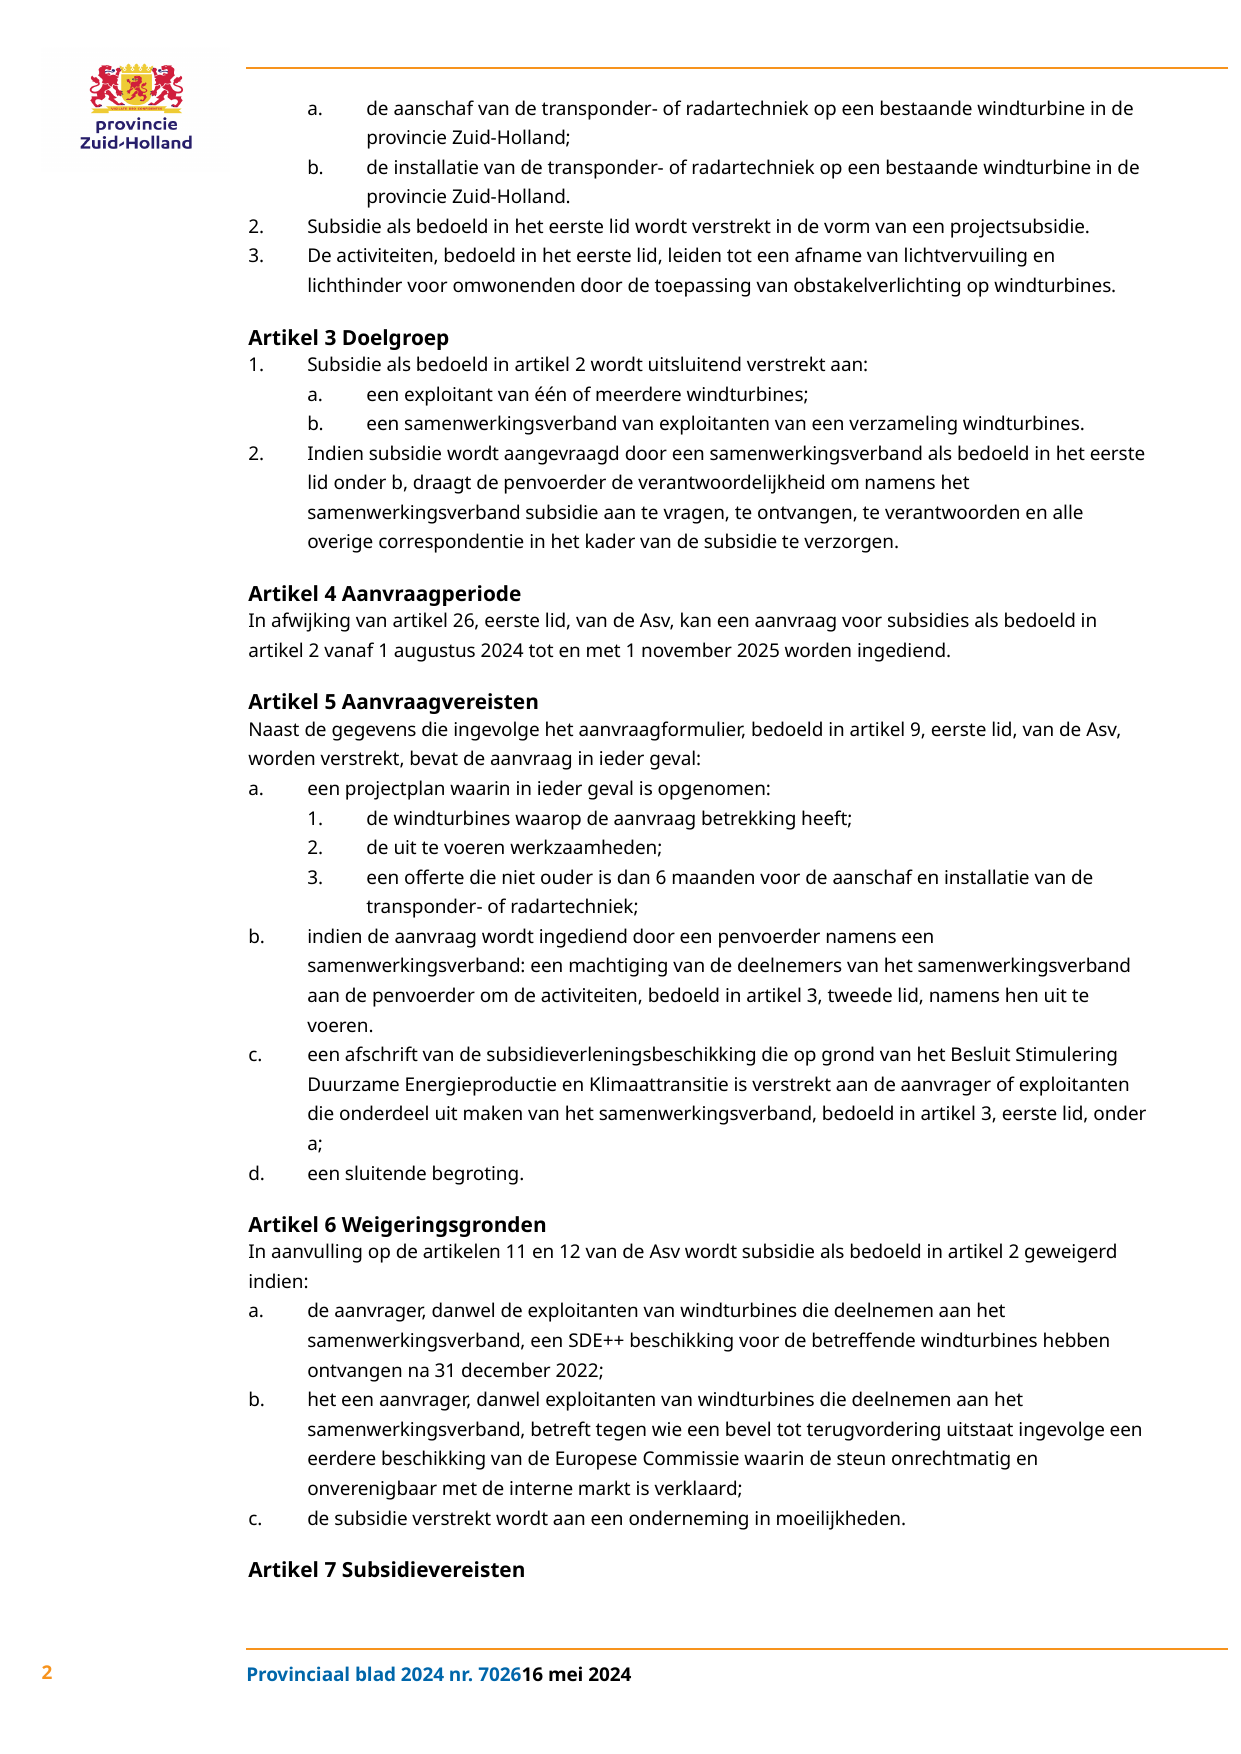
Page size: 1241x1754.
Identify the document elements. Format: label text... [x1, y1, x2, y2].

list Indien subsidie wordt aangevraagd door een samenwerkingsverband als bedoeld in het eerste lid onder b, draagt de penvoerder de verantwoordelijkheid om namens het samenwerkingsverband subsidie aan te vragen, te ontvangen, te verantwoorden en alle overige correspondentie in het kader van de subsidie te verzorgen. [248, 440, 1152, 554]
text Artikel 4 Aanvraagperiode [248, 579, 1152, 607]
list Subsidie als bedoeld in artikel 2 wordt uitsluitend verstrekt aan: [248, 351, 1152, 377]
list de uit te voeren werkzaamheden; [307, 834, 1152, 860]
text In afwijking van artikel 26, eerste lid, van de Asv, kan een aanvraag voor subsidies als bedoeld in artikel 2 vanaf 1 augustus 2024 tot en met 1 november 2025 worden ingediend. [248, 607, 1152, 663]
list het een aanvrager, danwel exploitanten van windturbines die deelnemen aan het samenwerkingsverband, betreft tegen wie een bevel tot terugvordering uitstaat ingevolge een eerdere beschikking van de Europese Commissie waarin de steun onrechtmatig en onverenigbaar met de interne markt is verklaard; [248, 1386, 1152, 1501]
list een samenwerkingsverband van exploitanten van een verzameling windturbines. [307, 410, 1152, 436]
list de subsidie verstrekt wordt aan een onderneming in moeilijkheden. [248, 1505, 1152, 1531]
text Naast de gegevens die ingevolge het aanvraagformulier, bedoeld in artikel 9, eerste lid, van de Asv, worden verstrekt, bevat de aanvraag in ieder geval: [248, 716, 1152, 771]
list de aanvrager, danwel de exploitanten van windturbines die deelnemen aan het samenwerkingsverband, een SDE++ beschikking voor de betreffende windturbines hebben ontvangen na 31 december 2022; [248, 1298, 1152, 1383]
text In aanvulling op de artikelen 11 en 12 van de Asv wordt subsidie als bedoeld in artikel 2 geweigerd indien: [248, 1238, 1152, 1294]
list de installatie van de transponder- of radartechniek op een bestaande windturbine in de provincie Zuid-Holland. [307, 154, 1152, 209]
list een projectplan waarin in ieder geval is opgenomen: [248, 775, 1152, 801]
list Subsidie als bedoeld in het eerste lid wordt verstrekt in de vorm van een projectsubsidie. [248, 213, 1152, 239]
list een exploitant van één of meerdere windturbines; [307, 381, 1152, 406]
text Artikel 6 Weigeringsgronden [248, 1210, 1152, 1238]
list een offerte die niet ouder is dan 6 maanden voor de aanschaf en installatie van de transponder- of radartechniek; [307, 864, 1152, 919]
list een sluitende begroting. [248, 1160, 1152, 1185]
list een afschrift van de subsidieverleningsbeschikking die op grond van het Besluit Stimulering Duurzame Energieproductie en Klimaattransitie is verstrekt aan de aanvrager of exploitanten die onderdeel uit maken van het samenwerkingsverband, bedoeld in artikel 3, eerste lid, onder a; [248, 1041, 1152, 1156]
list De activiteiten, bedoeld in het eerste lid, leiden tot een afname van lichtvervuiling en lichthinder voor omwonenden door de toepassing van obstakelverlichting op windturbines. [248, 243, 1152, 298]
list de aanschaf van de transponder- of radartechniek op een bestaande windturbine in de provincie Zuid-Holland; [307, 95, 1152, 150]
text Artikel 3 Doelgroep [248, 323, 1152, 351]
picture [41, 47, 231, 172]
text Artikel 5 Aanvraagvereisten [248, 687, 1152, 716]
list de windturbines waarop de aanvraag betrekking heeft; [307, 805, 1152, 830]
text Artikel 7 Subsidievereisten [248, 1555, 1152, 1584]
list indien de aanvraag wordt ingediend door een penvoerder namens een samenwerkingsverband: een machtiging van de deelnemers van het samenwerkingsverband aan de penvoerder om de activiteiten, bedoeld in artikel 3, tweede lid, namens hen uit te voeren. [248, 923, 1152, 1037]
